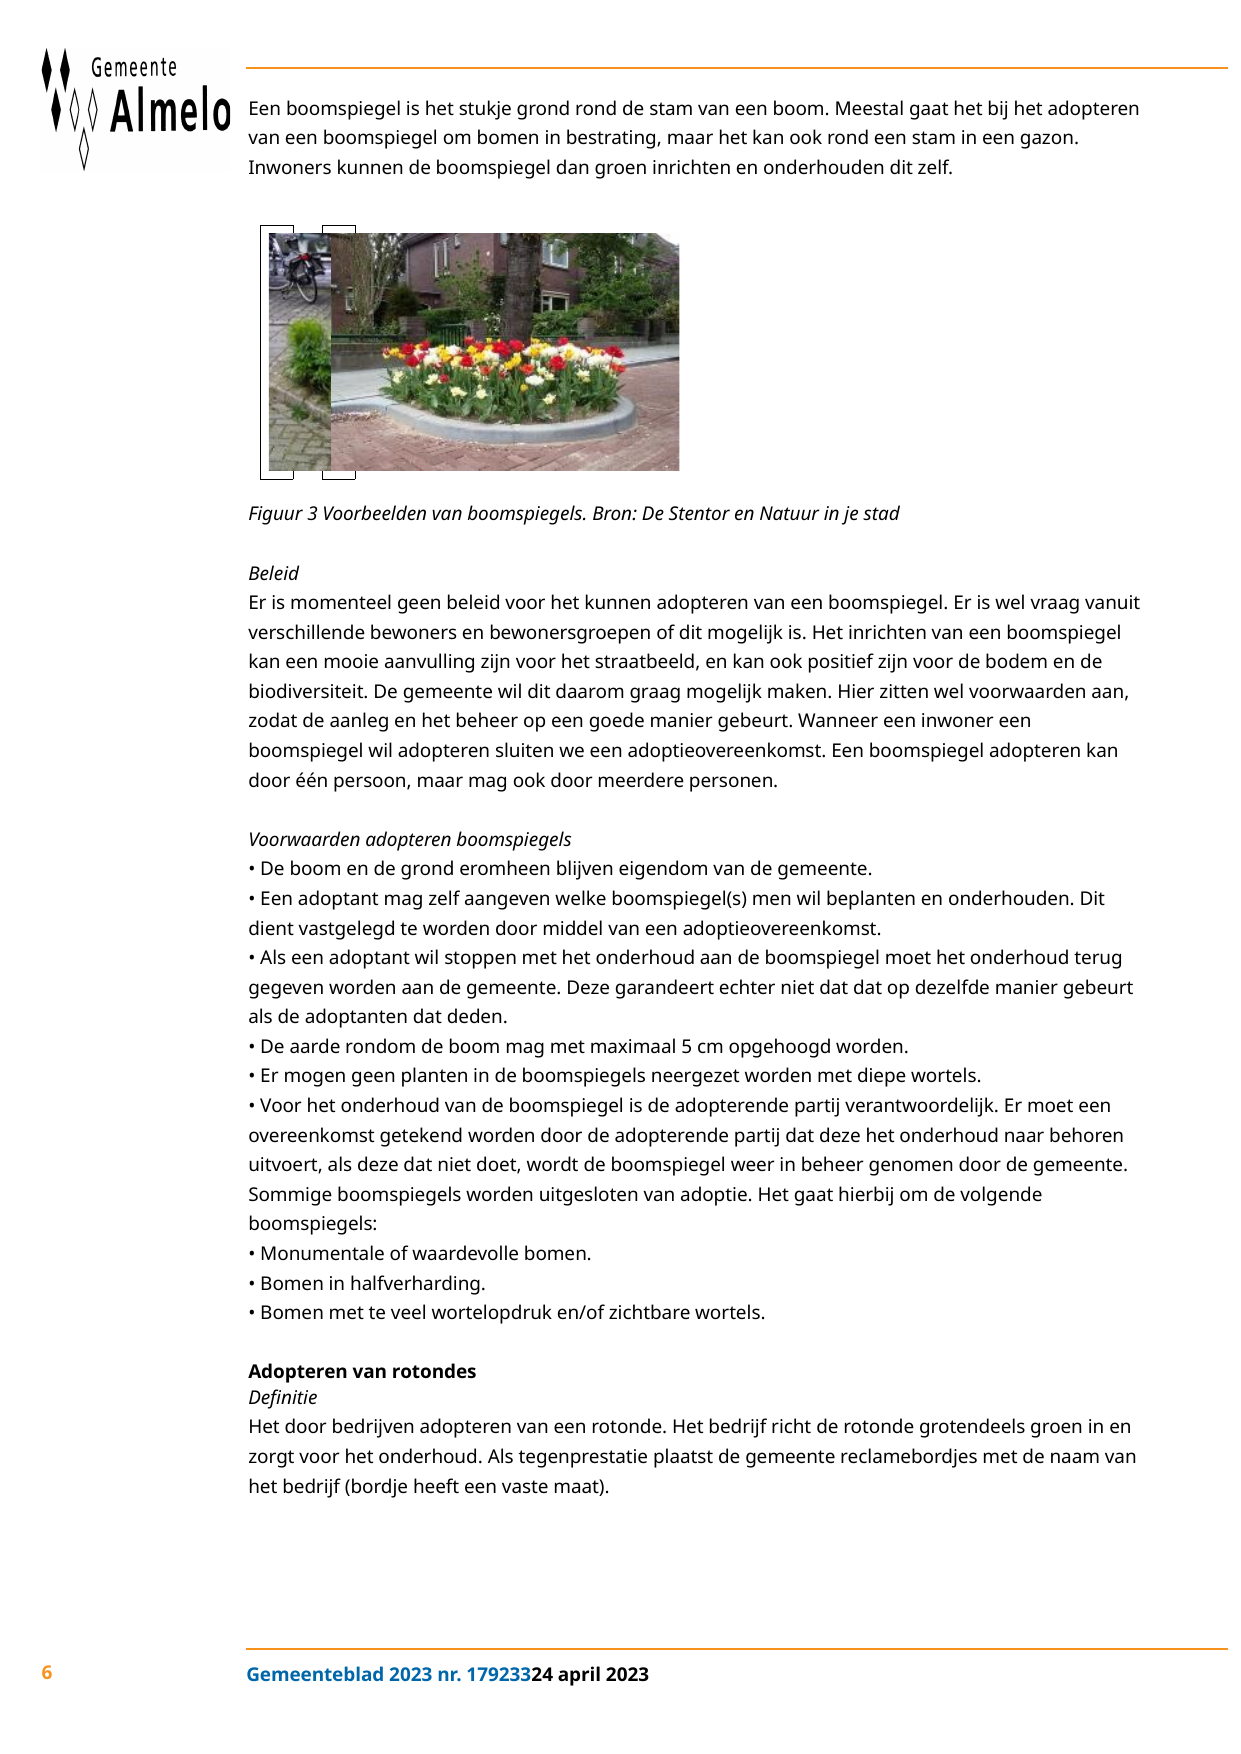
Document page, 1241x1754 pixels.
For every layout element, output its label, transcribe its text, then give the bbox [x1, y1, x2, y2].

text • De boom en de grond eromheen blijven eigendom van de gemeente. [248, 856, 1152, 881]
text • Voor het onderhoud van de boomspiegel is de adopterende partij verantwoordelijk. Er moet een overeenkomst getekend worden door de adopterende partij dat deze het onderhoud naar behoren uitvoert, als deze dat niet doet, wordt de boomspiegel weer in beheer genomen door de gemeente. [248, 1092, 1152, 1177]
text Adopteren van rotondes [248, 1358, 1152, 1384]
text Figuur 3 Voorbeelden van boomspiegels. Bron: De Stentor en Natuur in je stad [248, 501, 1152, 526]
text • Een adoptant mag zelf aangeven welke boomspiegel(s) men wil beplanten en onderhouden. Dit dient vastgelegd te worden door middel van een adoptieovereenkomst. [248, 885, 1152, 940]
text Definitie [248, 1384, 1152, 1410]
text Beleid [248, 560, 1152, 585]
picture [268, 233, 680, 471]
text Sommige boomspiegels worden uitgesloten van adoptie. Het gaat hierbij om de volgende boomspiegels: [248, 1181, 1152, 1236]
text • Er mogen geen planten in de boomspiegels neergezet worden met diepe wortels. [248, 1063, 1152, 1088]
text • Bomen met te veel wortelopdruk en/of zichtbare wortels. [248, 1299, 1152, 1325]
text Voorwaarden adopteren boomspiegels [248, 826, 1152, 852]
text • De aarde rondom de boom mag met maximaal 5 cm opgehoogd worden. [248, 1033, 1152, 1059]
text • Monumentale of waardevolle bomen. [248, 1240, 1152, 1266]
text Een boomspiegel is het stukje grond rond de stam van een boom. Meestal gaat het bij het adopteren van een boomspiegel om bomen in bestrating, maar het kan ook rond een stam in een gazon. Inwoners kunnen de boomspiegel dan groen inrichten en onderhouden dit zelf. [248, 95, 1152, 180]
text Er is momenteel geen beleid voor het kunnen adopteren van een boomspiegel. Er is wel vraag vanuit verschillende bewoners en bewonersgroepen of dit mogelijk is. Het inrichten van een boomspiegel kan een mooie aanvulling zijn voor het straatbeeld, en kan ook positief zijn voor de bodem en de biodiversiteit. De gemeente wil dit daarom graag mogelijk maken. Hier zitten wel voorwaarden aan, zodat de aanleg en het beheer op een goede manier gebeurt. Wanneer een inwoner een boomspiegel wil adopteren sluiten we een adoptieovereenkomst. Een boomspiegel adopteren kan door één persoon, maar mag ook door meerdere personen. [248, 589, 1152, 792]
text • Als een adoptant wil stoppen met het onderhoud aan de boomspiegel moet het onderhoud terug gegeven worden aan de gemeente. Deze garandeert echter niet dat dat op dezelfde manier gebeurt als de adoptanten dat deden. [248, 944, 1152, 1029]
picture [41, 47, 231, 172]
text • Bomen in halfverharding. [248, 1270, 1152, 1295]
text Het door bedrijven adopteren van een rotonde. Het bedrijf richt de rotonde grotendeels groen in en zorgt voor het onderhoud. Als tegenprestatie plaatst de gemeente reclamebordjes met de naam van het bedrijf (bordje heeft een vaste maat). [248, 1414, 1152, 1499]
